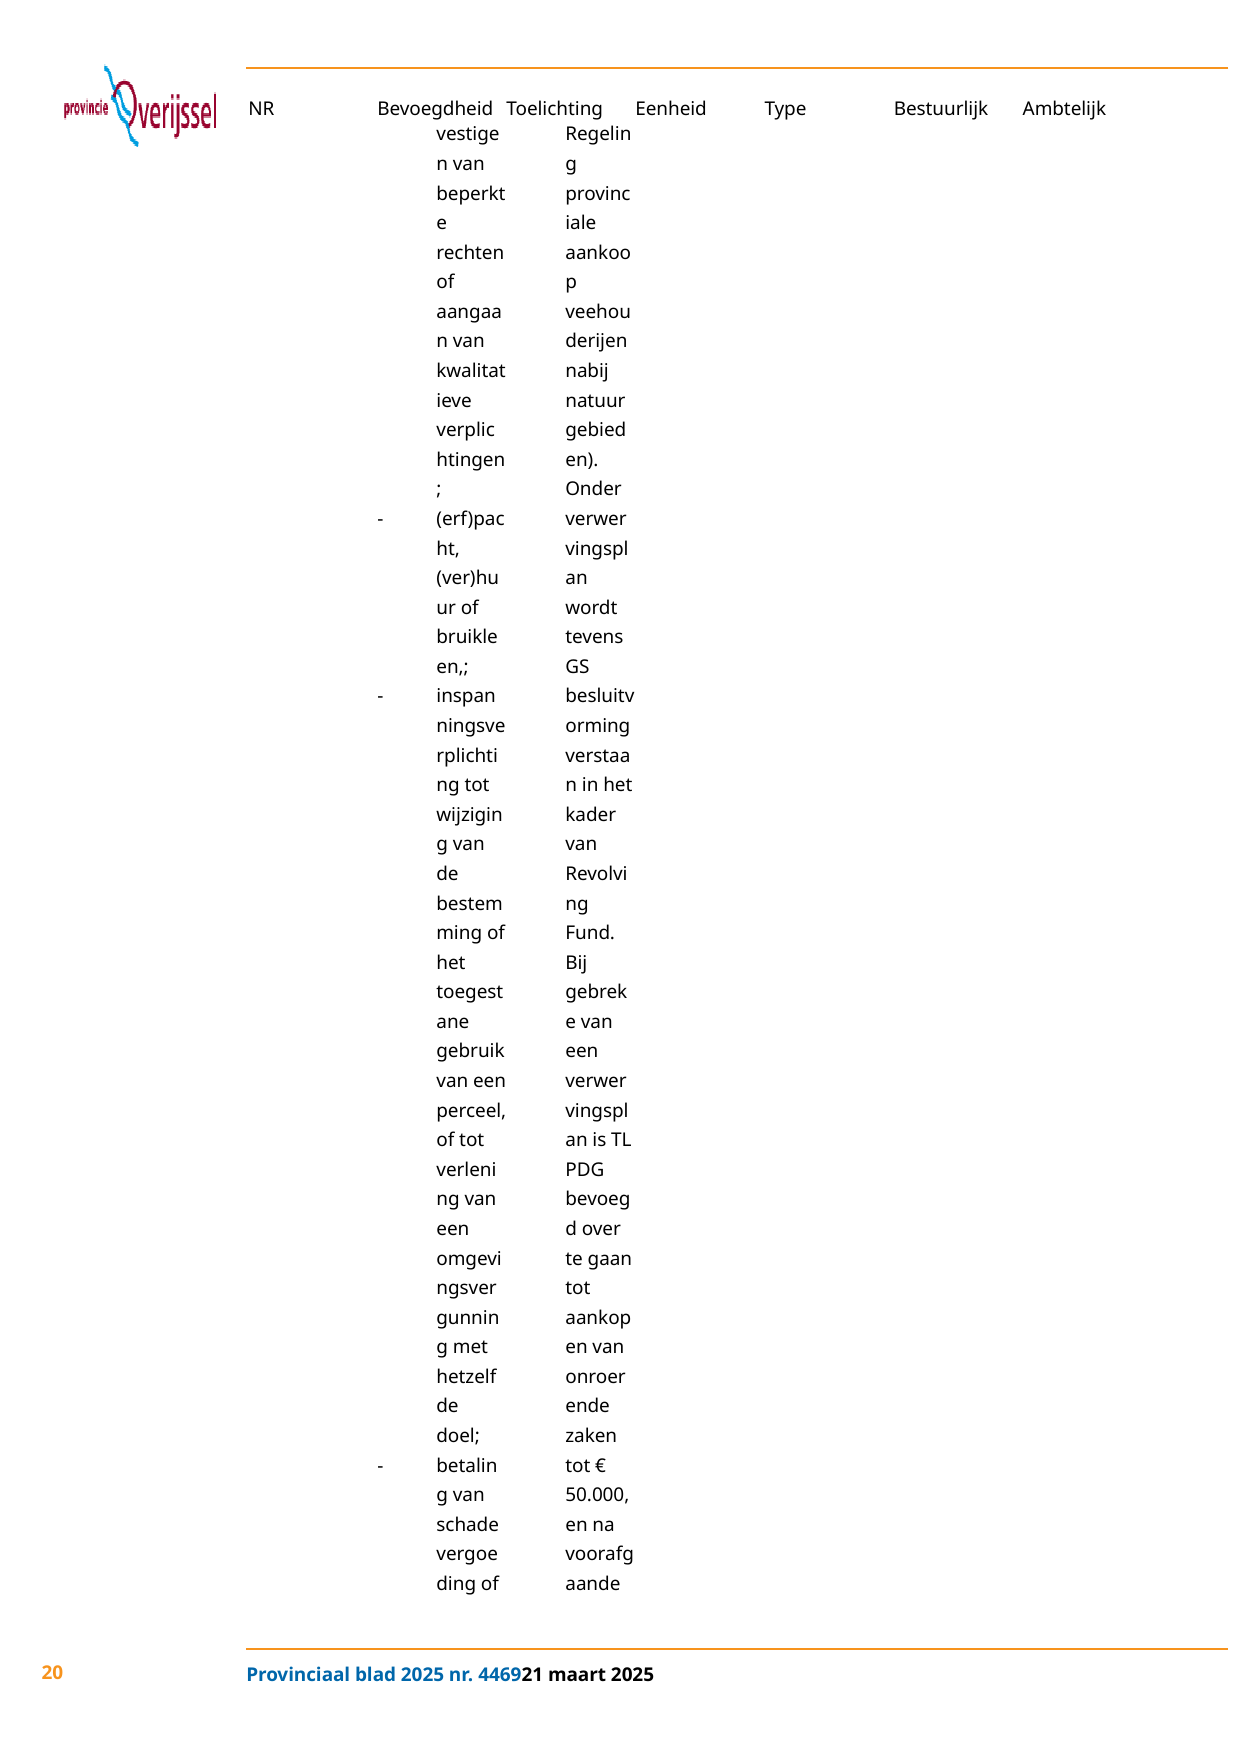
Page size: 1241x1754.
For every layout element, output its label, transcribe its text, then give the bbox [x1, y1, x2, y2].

table_header NR [248, 95, 377, 121]
table_cell Regeling provinciale aankoop veehouderijen nabij natuurgebieden). Onder verwervingsplan wordt tevens GS besluitvorming verstaan in het kader van Revolving Fund. Bij gebreke van een verwervingsplan is TL PDG bevoegd over te gaan tot aankopen van onroerende zaken tot € 50.000, en na voorafgaande [506, 121, 635, 1596]
table_header Eenheid [635, 95, 764, 121]
table_header Toelichting [506, 95, 635, 121]
table_cell [764, 121, 893, 1596]
table_header Type [764, 95, 893, 121]
table_cell [635, 121, 764, 1596]
table_cell [1023, 121, 1152, 1596]
table_cell vestigen van beperkte rechten of aangaan van kwalitatieve verplichtingen; (erf)pacht, (ver)huur of bruikleen,; inspanningsverplichting tot wijziging van de bestemming of het toegestane gebruik van een perceel, of tot verlening van een omgevingsvergunning met hetzelfde doel; betaling van schadevergoeding of [377, 121, 506, 1596]
table_cell [894, 121, 1022, 1596]
picture [41, 47, 231, 172]
table_cell [248, 121, 377, 1596]
table_header Bestuurlijk [894, 95, 1022, 121]
table_header Ambtelijk [1023, 95, 1152, 121]
table_header Bevoegdheid [377, 95, 506, 121]
